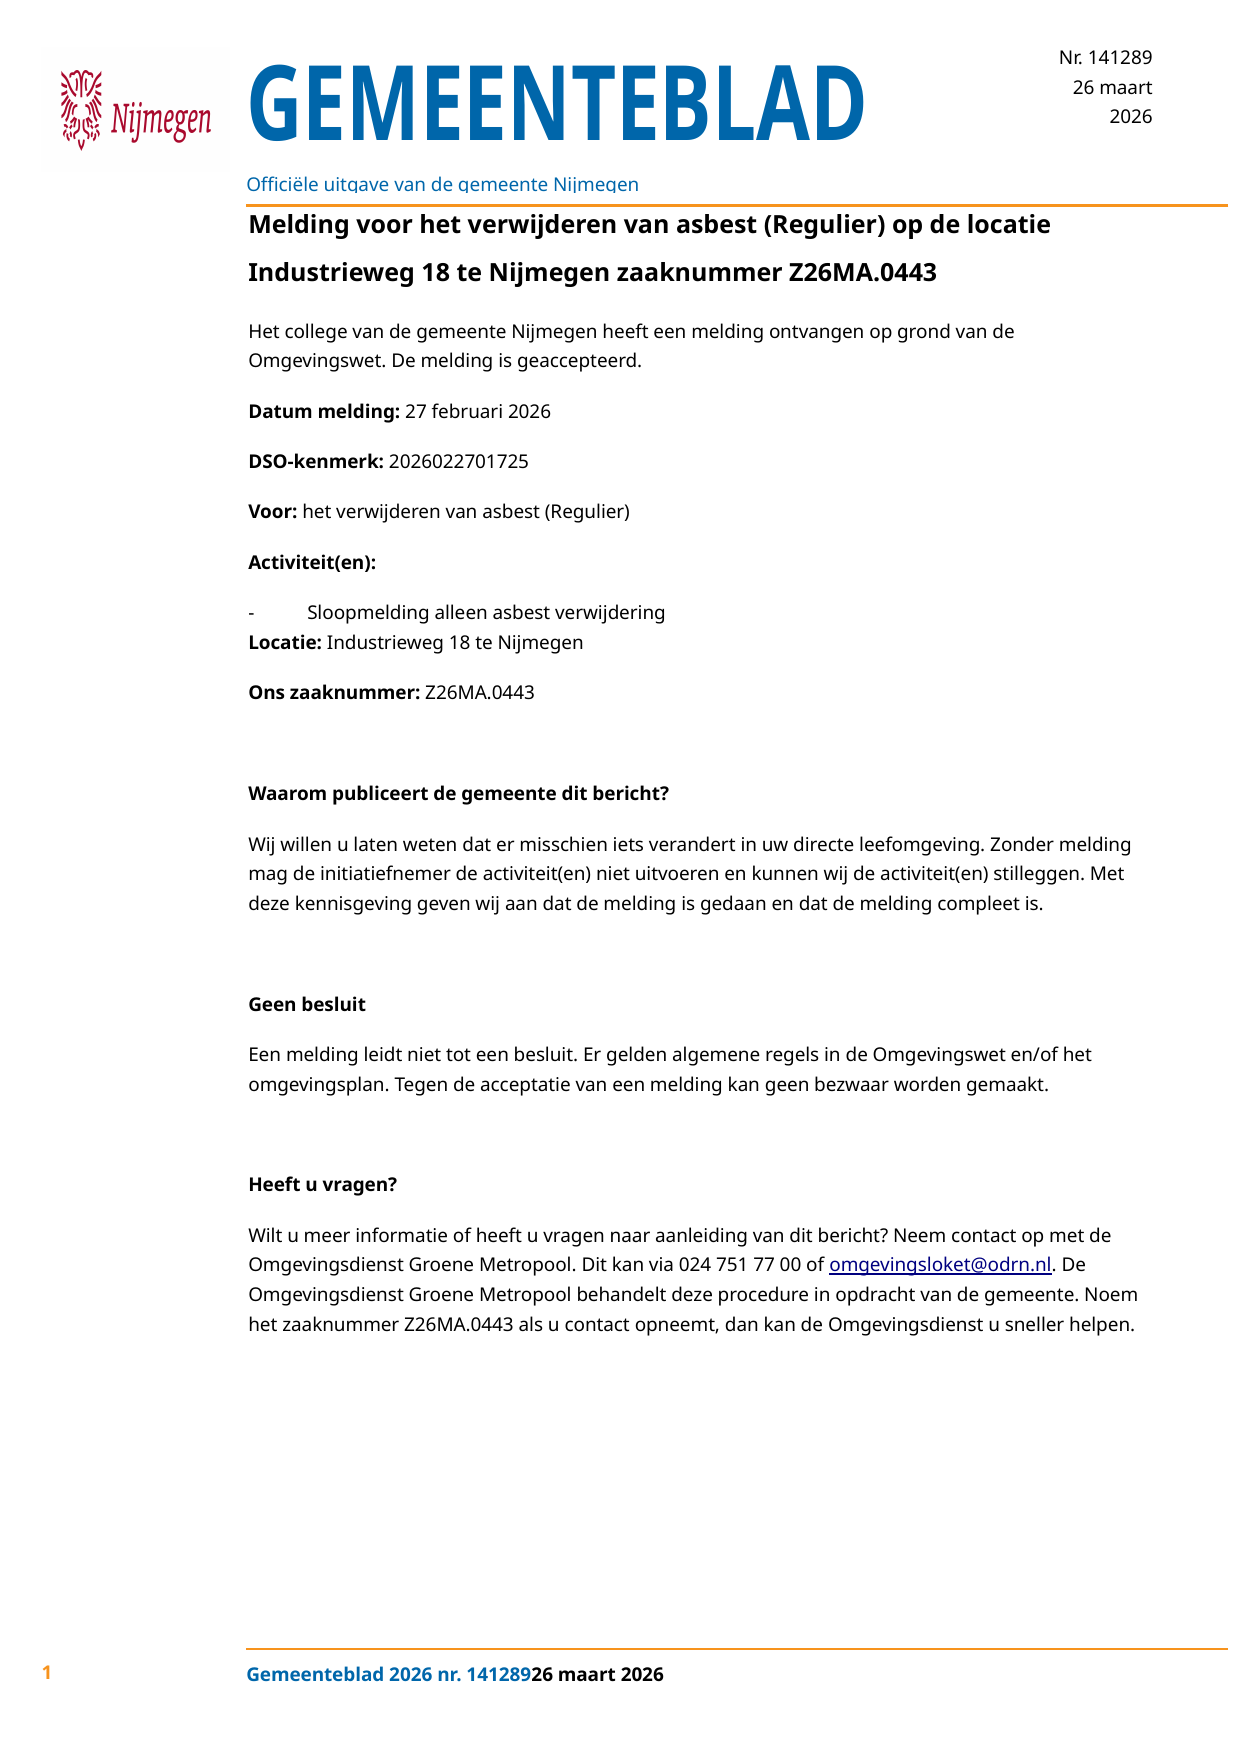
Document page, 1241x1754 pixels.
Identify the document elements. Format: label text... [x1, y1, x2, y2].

text Melding voor het verwijderen van asbest (Regulier) op de locatie Industrieweg 18 te Nijmegen zaaknummer Z26MA.0443 [248, 207, 1152, 288]
text Wij willen u laten weten dat er misschien iets verandert in uw directe leefomgeving. Zonder melding mag de initiatiefnemer de activiteit(en) niet uitvoeren en kunnen wij de activiteit(en) stilleggen. Met deze kennisgeving geven wij aan dat de melding is gedaan en dat de melding compleet is. [248, 831, 1152, 916]
picture [41, 47, 231, 172]
list Sloopmelding alleen asbest verwijdering [248, 599, 1152, 625]
text Het college van de gemeente Nijmegen heeft een melding ontvangen op grond van de Omgevingswet. De melding is geaccepteerd. [248, 318, 1152, 373]
text Een melding leidt niet tot een besluit. Er gelden algemene regels in de Omgevingswet en/of het omgevingsplan. Tegen de acceptatie van een melding kan geen bezwaar worden gemaakt. [248, 1041, 1152, 1097]
text Ons zaaknummer: Z26MA.0443 [248, 679, 1152, 705]
text Voor: het verwijderen van asbest (Regulier) [248, 499, 1152, 524]
text Activiteit(en): [248, 549, 1152, 575]
text Heeft u vragen? [248, 1172, 1152, 1197]
text DSO-kenmerk: 2026022701725 [248, 448, 1152, 474]
text Geen besluit [248, 991, 1152, 1017]
text Waarom publiceert de gemeente dit bericht? [248, 780, 1152, 806]
text Wilt u meer informatie of heeft u vragen naar aanleiding van dit bericht? Neem contact op met de Omgevingsdienst Groene Metropool. Dit kan via 024 751 77 00 of omgevingsloket@odrn.nl. De Omgevingsdienst Groene Metropool behandelt deze procedure in opdracht van de gemeente. Noem het zaaknummer Z26MA.0443 als u contact opneemt, dan kan de Omgevingsdienst u sneller helpen. [248, 1222, 1152, 1337]
text Datum melding: 27 februari 2026 [248, 398, 1152, 424]
text Locatie: Industrieweg 18 te Nijmegen [248, 629, 1152, 655]
